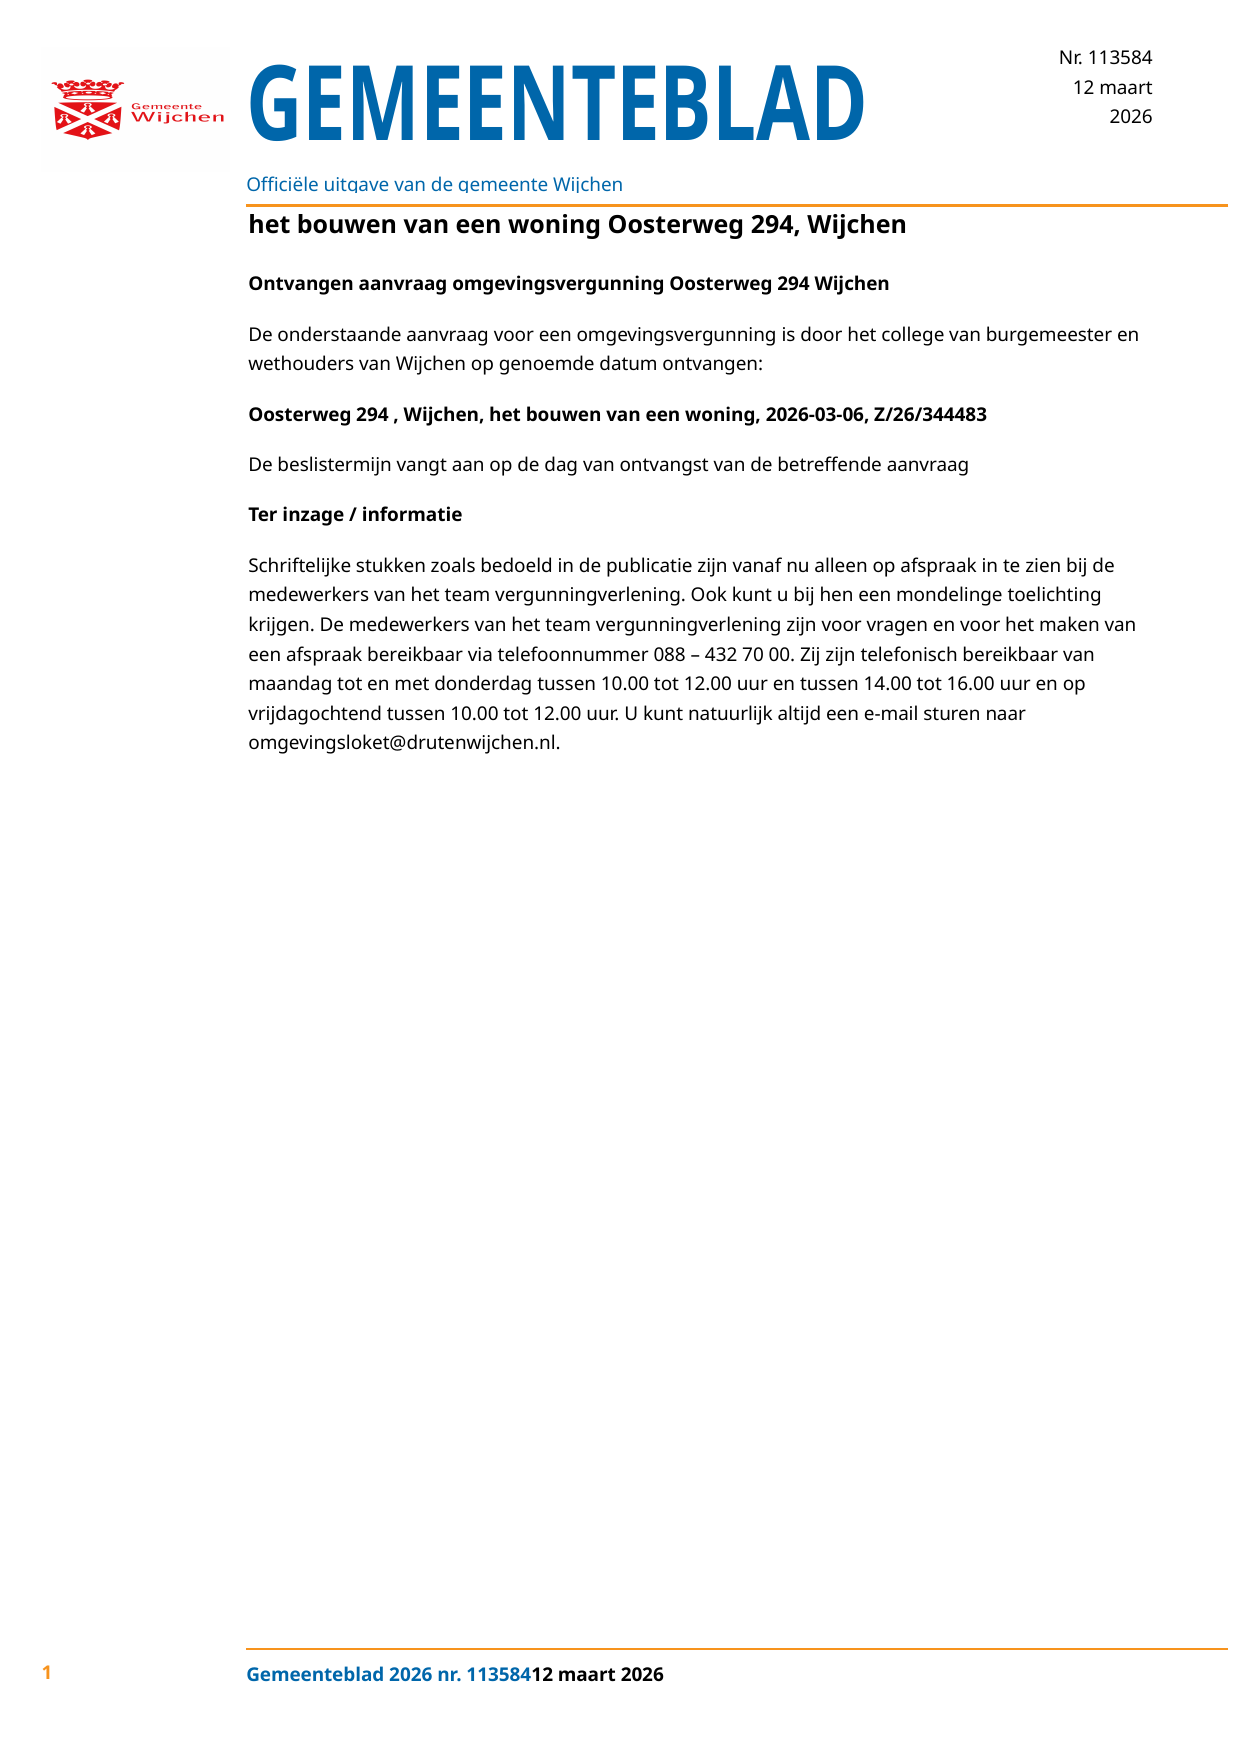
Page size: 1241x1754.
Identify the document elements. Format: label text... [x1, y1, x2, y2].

text het bouwen van een woning Oosterweg 294, Wijchen [248, 207, 1152, 241]
text Oosterweg 294 , Wijchen, het bouwen van een woning, 2026-03-06, Z/26/344483 [248, 401, 1152, 426]
picture [41, 47, 231, 172]
text De beslistermijn vangt aan op de dag van ontvangst van de betreffende aanvraag [248, 451, 1152, 477]
text Ter inzage / informatie [248, 502, 1152, 527]
text Schriftelijke stukken zoals bedoeld in de publicatie zijn vanaf nu alleen op afspraak in te zien bij de medewerkers van het team vergunningverlening. Ook kunt u bij hen een mondelinge toelichting krijgen. De medewerkers van het team vergunningverlening zijn voor vragen en voor het maken van een afspraak bereikbaar via telefoonnummer 088 – 432 70 00. Zij zijn telefonisch bereikbaar van maandag tot en met donderdag tussen 10.00 tot 12.00 uur en tussen 14.00 tot 16.00 uur en op vrijdagochtend tussen 10.00 tot 12.00 uur. U kunt natuurlijk altijd een e-mail sturen naar omgevingsloket@drutenwijchen.nl. [248, 552, 1152, 755]
text De onderstaande aanvraag voor een omgevingsvergunning is door het college van burgemeester en wethouders van Wijchen op genoemde datum ontvangen: [248, 321, 1152, 376]
text Ontvangen aanvraag omgevingsvergunning Oosterweg 294 Wijchen [248, 270, 1152, 296]
